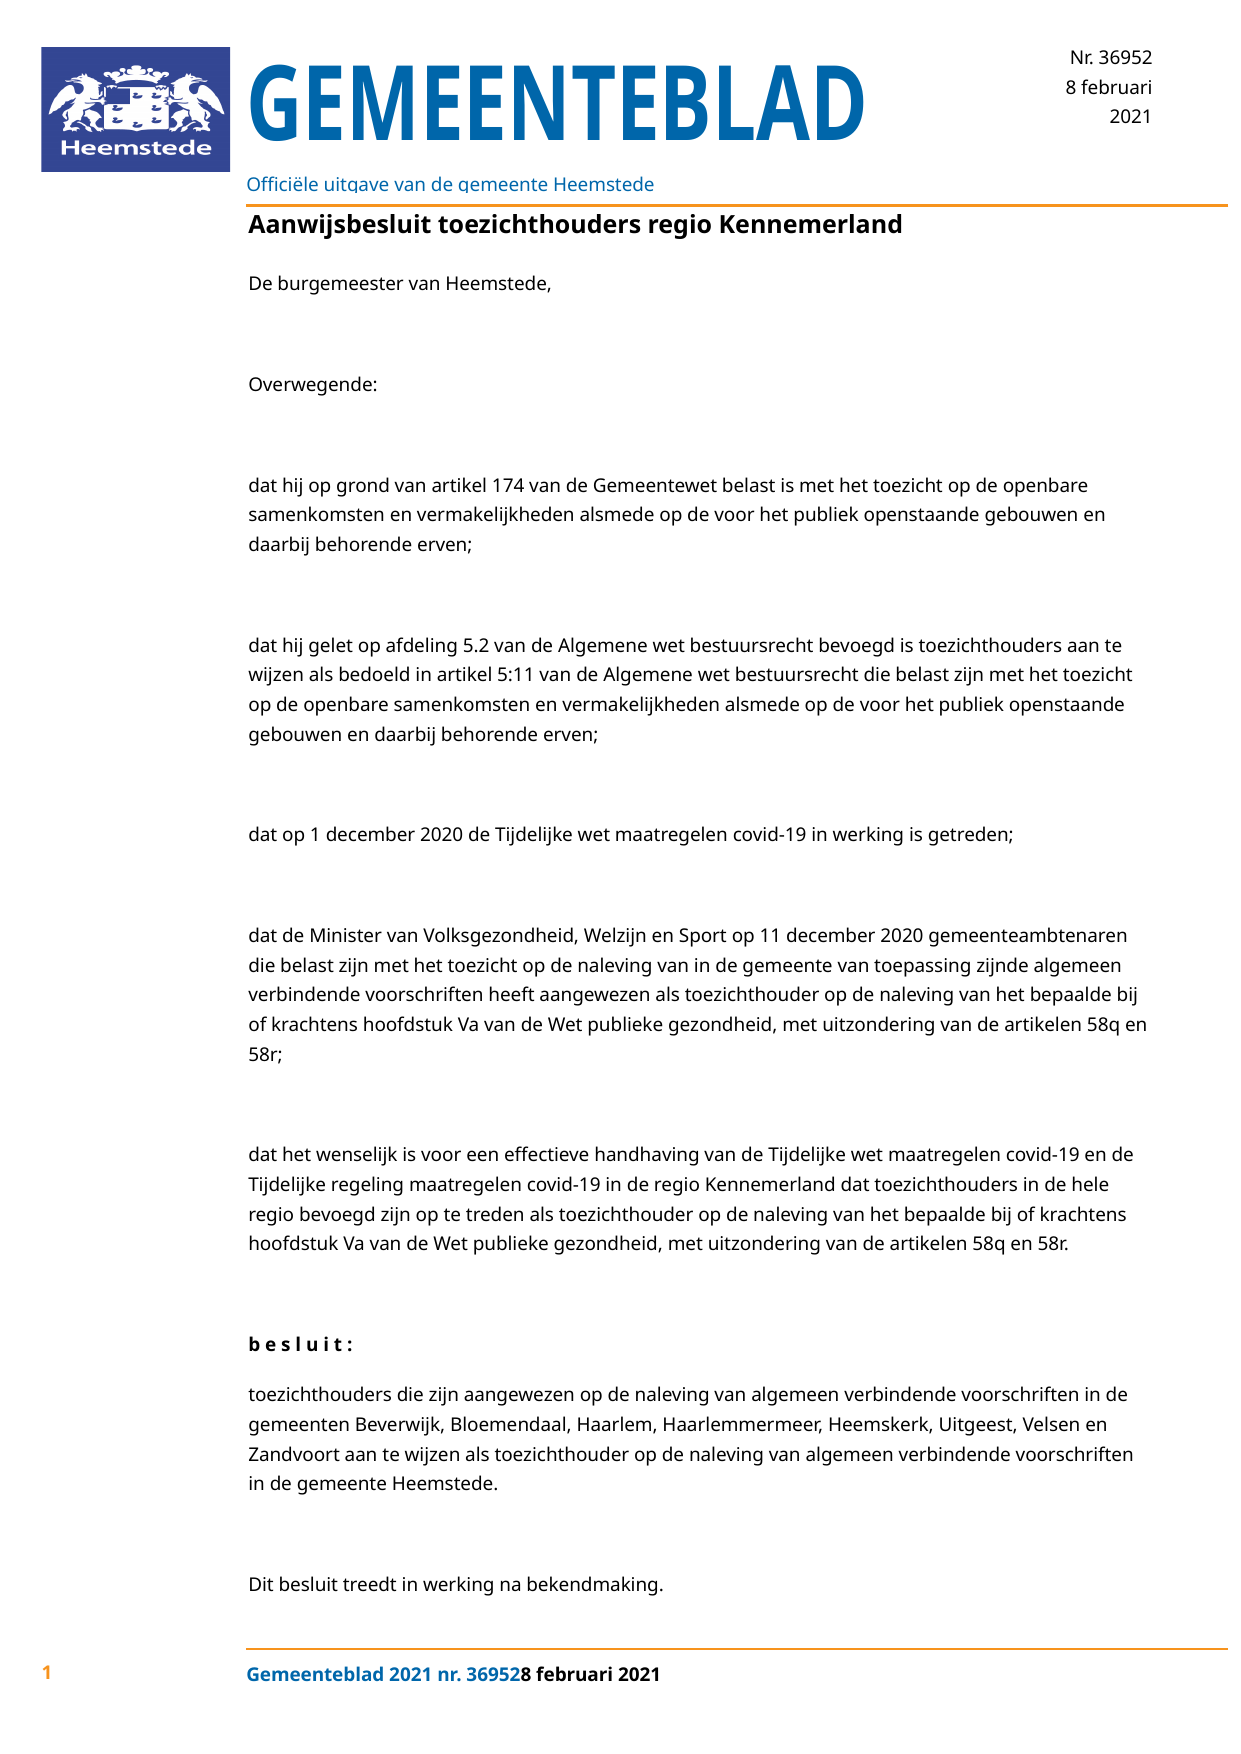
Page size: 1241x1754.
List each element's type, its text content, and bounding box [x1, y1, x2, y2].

text dat het wenselijk is voor een effectieve handhaving van de Tijdelijke wet maatregelen covid-19 en de Tijdelijke regeling maatregelen covid-19 in de regio Kennemerland dat toezichthouders in de hele regio bevoegd zijn op te treden als toezichthouder op de naleving van het bepaalde bij of krachtens hoofdstuk Va van de Wet publieke gezondheid, met uitzondering van de artikelen 58q en 58r. [248, 1142, 1152, 1256]
text dat op 1 december 2020 de Tijdelijke wet maatregelen covid-19 in werking is getreden; [248, 822, 1152, 847]
picture [41, 47, 231, 172]
text dat hij op grond van artikel 174 van de Gemeentewet belast is met het toezicht op de openbare samenkomsten en vermakelijkheden alsmede op de voor het publiek openstaande gebouwen en daarbij behorende erven; [248, 472, 1152, 557]
text dat hij gelet op afdeling 5.2 van de Algemene wet bestuursrecht bevoegd is toezichthouders aan te wijzen als bedoeld in artikel 5:11 van de Algemene wet bestuursrecht die belast zijn met het toezicht op de openbare samenkomsten en vermakelijkheden alsmede op de voor het publiek openstaande gebouwen en daarbij behorende erven; [248, 632, 1152, 746]
text Aanwijsbesluit toezichthouders regio Kennemerland [248, 207, 1152, 241]
text dat de Minister van Volksgezondheid, Welzijn en Sport op 11 december 2020 gemeenteambtenaren die belast zijn met het toezicht op de naleving van in de gemeente van toepassing zijnde algemeen verbindende voorschriften heeft aangewezen als toezichthouder op de naleving van het bepaalde bij of krachtens hoofdstuk Va van de Wet publieke gezondheid, met uitzondering van de artikelen 58q en 58r; [248, 922, 1152, 1066]
text De burgemeester van Heemstede, [248, 270, 1152, 296]
text Overwegende: [248, 371, 1152, 397]
text b e s l u i t : [248, 1331, 1152, 1357]
text Dit besluit treedt in werking na bekendmaking. [248, 1571, 1152, 1597]
text toezichthouders die zijn aangewezen op de naleving van algemeen verbindende voorschriften in de gemeenten Beverwijk, Bloemendaal, Haarlem, Haarlemmermeer, Heemskerk, Uitgeest, Velsen en Zandvoort aan te wijzen als toezichthouder op de naleving van algemeen verbindende voorschriften in de gemeente Heemstede. [248, 1382, 1152, 1496]
